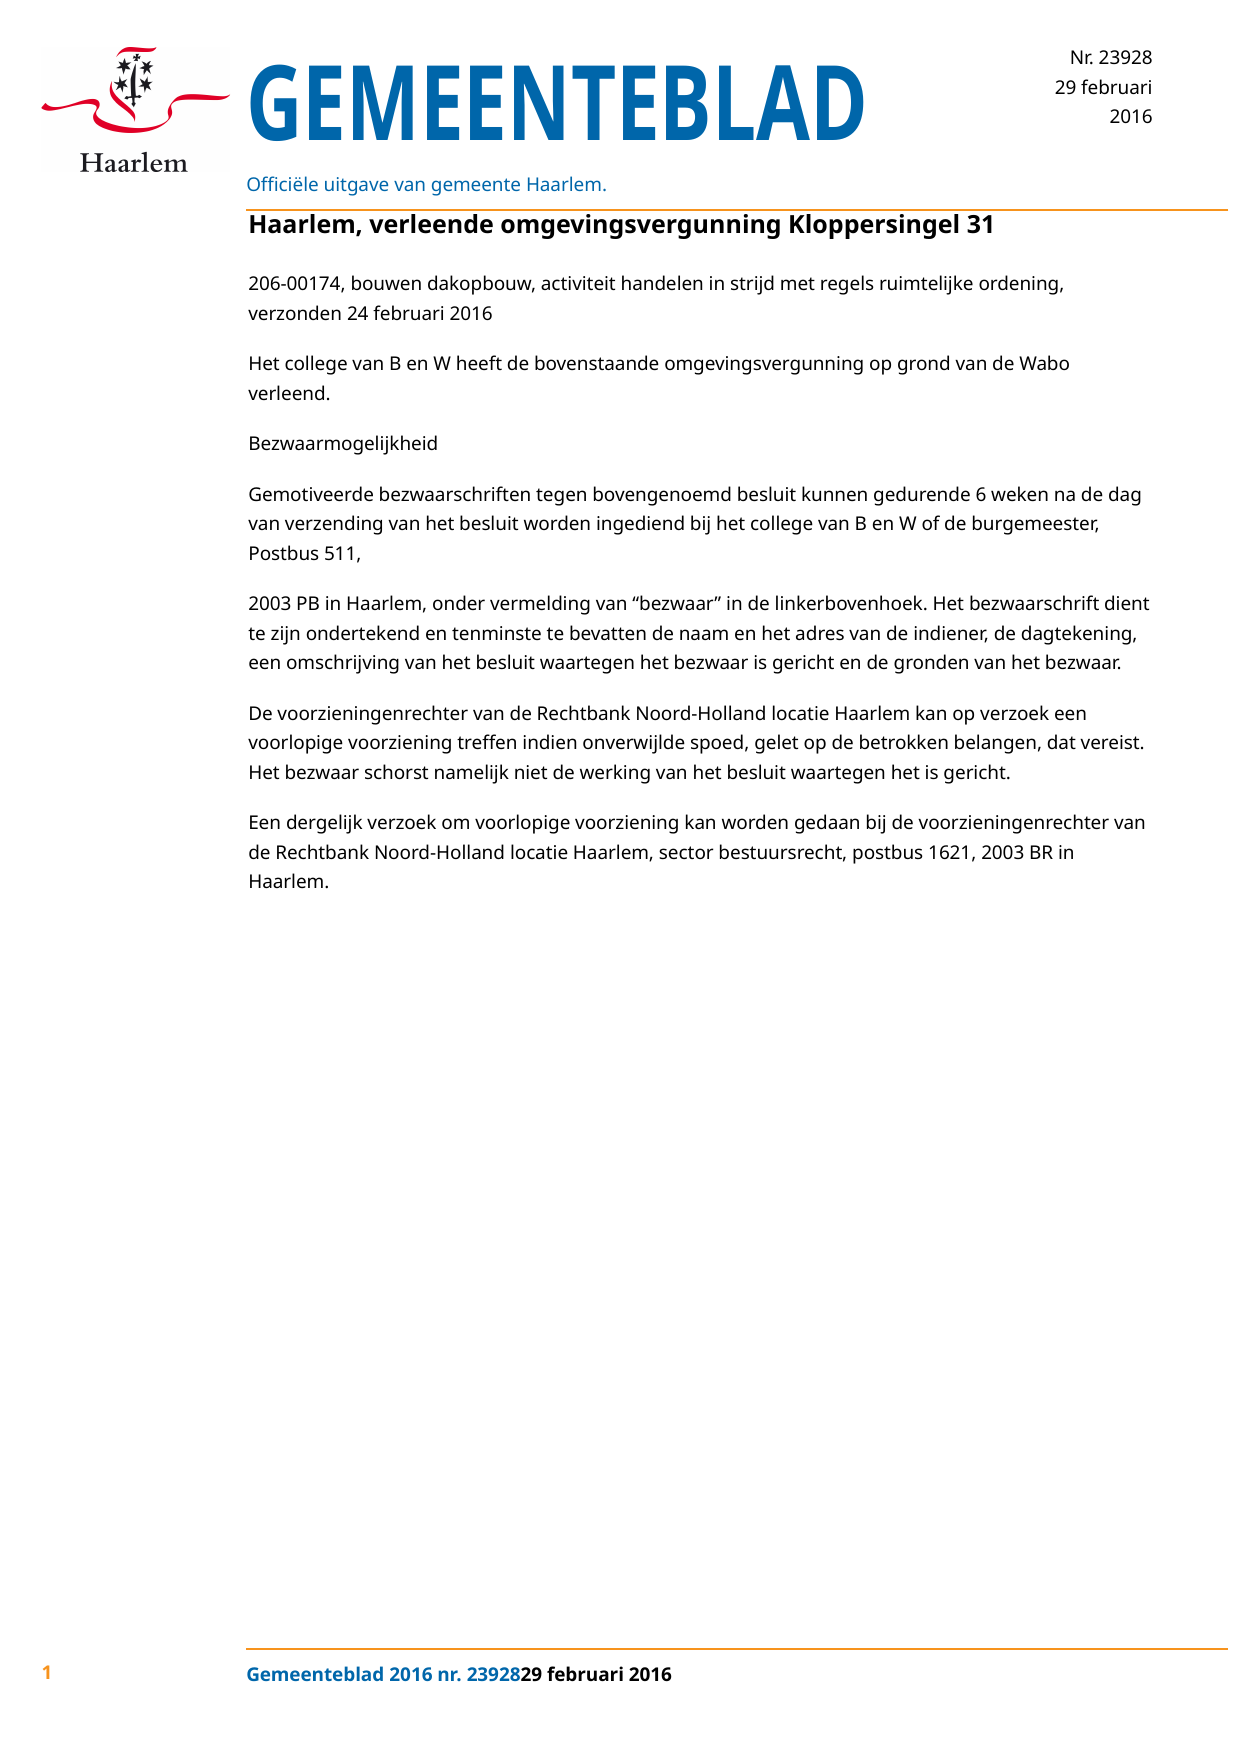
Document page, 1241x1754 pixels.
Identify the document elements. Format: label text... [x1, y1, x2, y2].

text Een dergelijk verzoek om voorlopige voorziening kan worden gedaan bij de voorzieningenrechter van de Rechtbank Noord-Holland locatie Haarlem, sector bestuursrecht, postbus 1621, 2003 BR in Haarlem. [248, 809, 1152, 894]
text Het college van B en W heeft de bovenstaande omgevingsvergunning op grond van de Wabo verleend. [248, 350, 1152, 406]
text Haarlem, verleende omgevingsvergunning Kloppersingel 31 [248, 211, 1152, 241]
text 206-00174, bouwen dakopbouw, activiteit handelen in strijd met regels ruimtelijke ordening, verzonden 24 februari 2016 [248, 270, 1152, 326]
text Gemotiveerde bezwaarschriften tegen bovengenoemd besluit kunnen gedurende 6 weken na de dag van verzending van het besluit worden ingediend bij het college van B en W of de burgemeester, Postbus 511, [248, 481, 1152, 566]
text 2003 PB in Haarlem, onder vermelding van “bezwaar” in de linkerbovenhoek. Het bezwaarschrift dient te zijn ondertekend en tenminste te bevatten de naam en het adres van de indiener, de dagtekening, een omschrijving van het besluit waartegen het bezwaar is gericht en de gronden van het bezwaar. [248, 590, 1152, 675]
text De voorzieningenrechter van de Rechtbank Noord-Holland locatie Haarlem kan op verzoek een voorlopige voorziening treffen indien onverwijlde spoed, gelet op de betrokken belangen, dat vereist. Het bezwaar schorst namelijk niet de werking van het besluit waartegen het is gericht. [248, 700, 1152, 785]
text Bezwaarmogelijkheid [248, 430, 1152, 456]
picture [41, 47, 231, 172]
